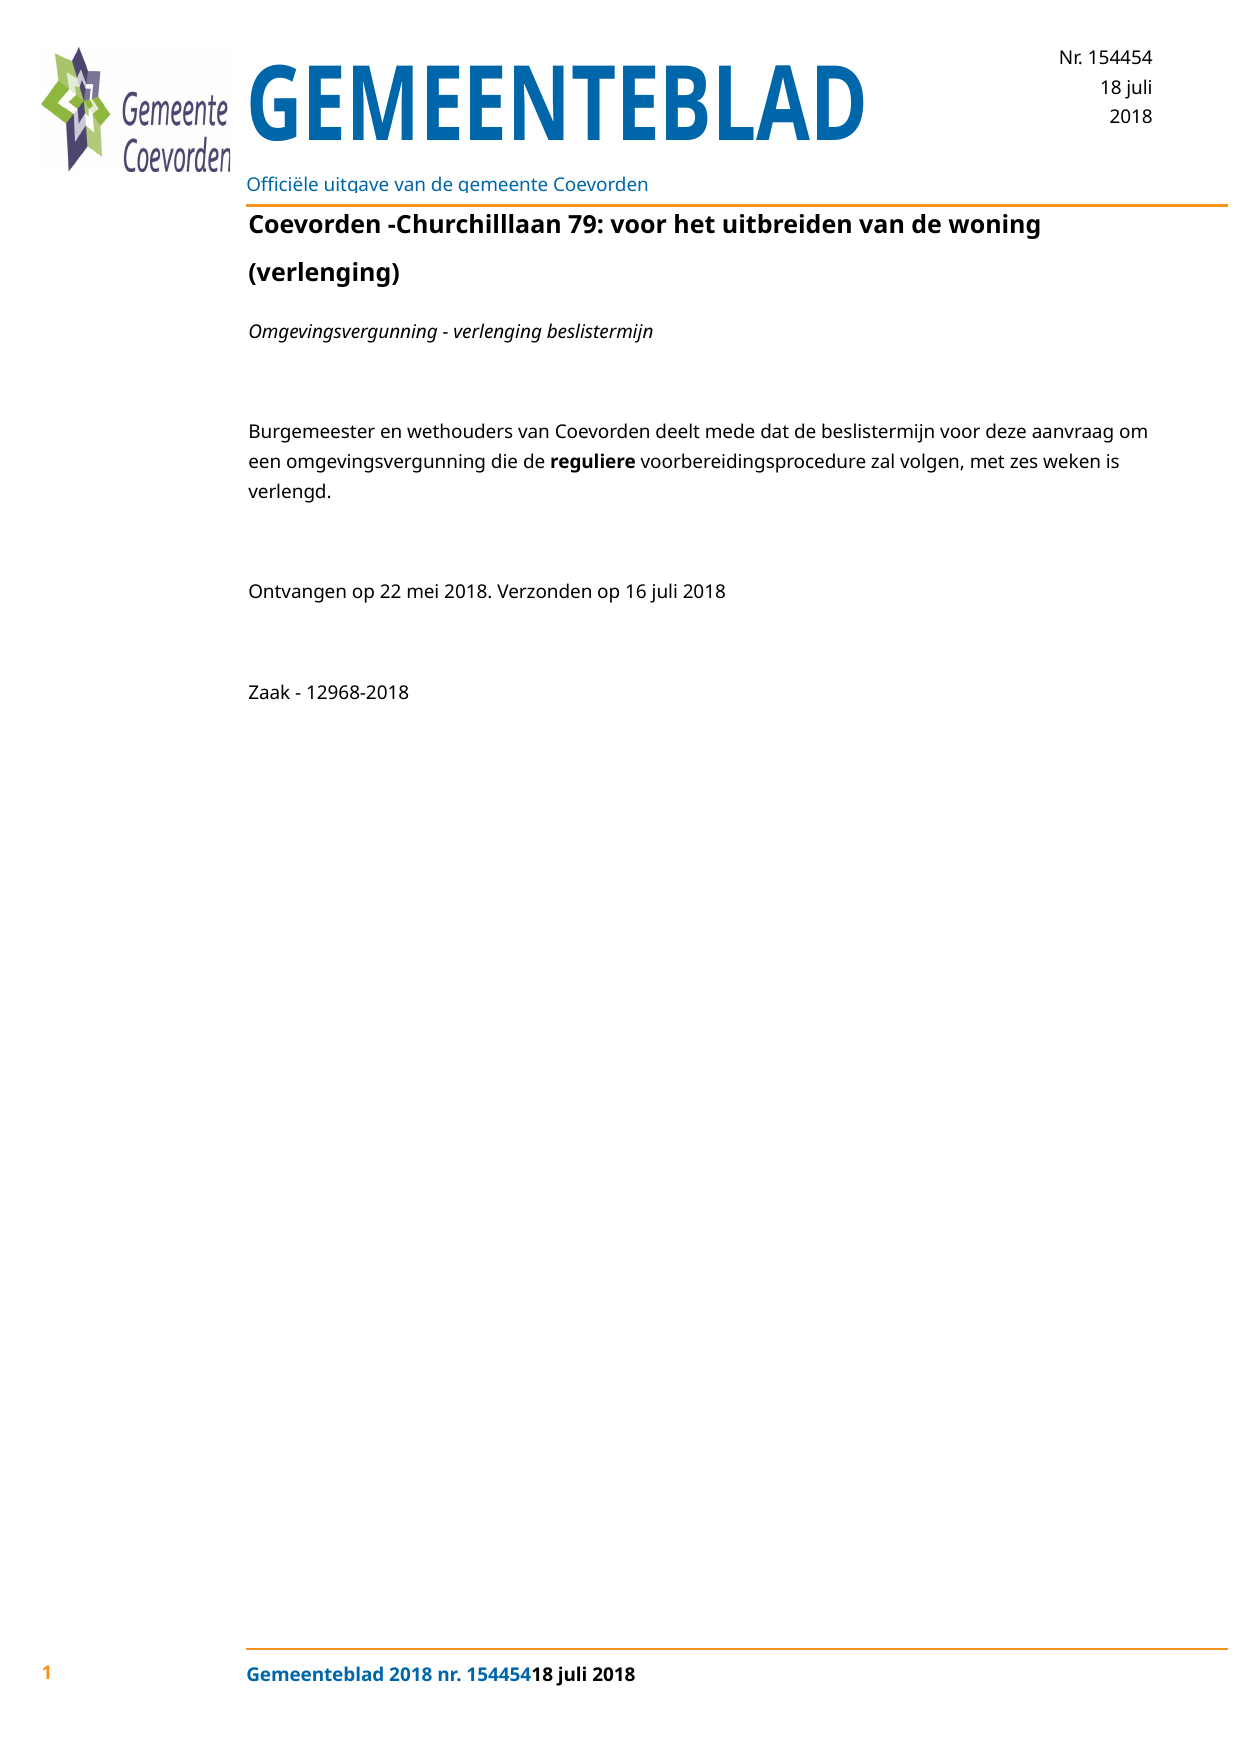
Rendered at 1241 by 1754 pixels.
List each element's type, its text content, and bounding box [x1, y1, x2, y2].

text Coevorden -Churchilllaan 79: voor het uitbreiden van de woning (verlenging) [248, 207, 1152, 288]
picture [41, 47, 231, 172]
text Omgevingsvergunning - verlenging beslistermijn [248, 318, 1152, 344]
text Burgemeester en wethouders van Coevorden deelt mede dat de beslistermijn voor deze aanvraag om een omgevingsvergunning die de reguliere voorbereidingsprocedure zal volgen, met zes weken is verlengd. [248, 419, 1152, 504]
text Zaak - 12968-2018 [248, 679, 1152, 705]
text Ontvangen op 22 mei 2018. Verzonden op 16 juli 2018 [248, 579, 1152, 604]
